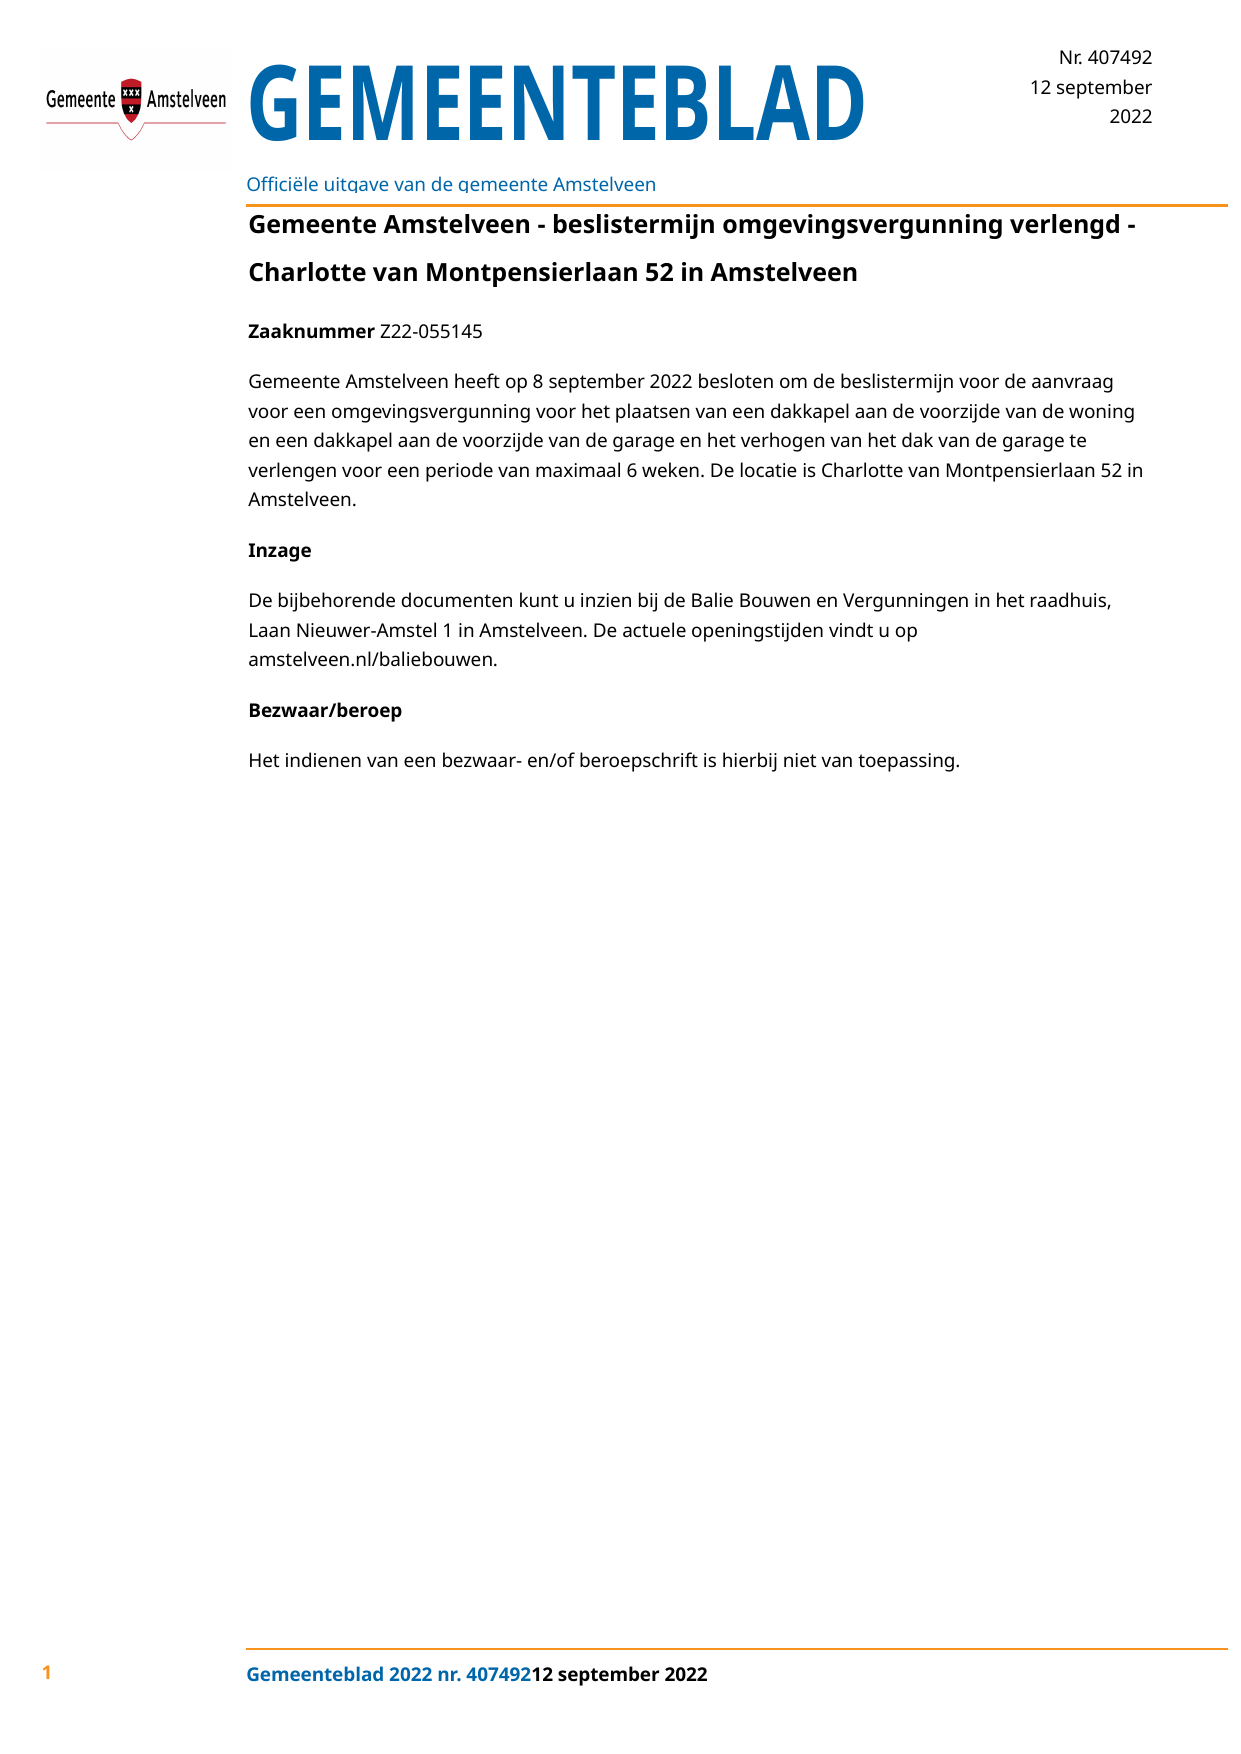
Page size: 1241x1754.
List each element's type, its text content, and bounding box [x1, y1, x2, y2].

text Het indienen van een bezwaar- en/of beroepschrift is hierbij niet van toepassing. [248, 747, 1152, 773]
text Gemeente Amstelveen heeft op 8 september 2022 besloten om de beslistermijn voor de aanvraag voor een omgevingsvergunning voor het plaatsen van een dakkapel aan de voorzijde van de woning en een dakkapel aan de voorzijde van de garage en het verhogen van het dak van de garage te verlengen voor een periode van maximaal 6 weken. De locatie is Charlotte van Montpensierlaan 52 in Amstelveen. [248, 368, 1152, 512]
text Inzage [248, 537, 1152, 563]
text De bijbehorende documenten kunt u inzien bij de Balie Bouwen en Vergunningen in het raadhuis, Laan Nieuwer-Amstel 1 in Amstelveen. De actuele openingstijden vindt u op amstelveen.nl/baliebouwen. [248, 587, 1152, 672]
text Gemeente Amstelveen - beslistermijn omgevingsvergunning verlengd - Charlotte van Montpensierlaan 52 in Amstelveen [248, 207, 1152, 288]
text Zaaknummer Z22-055145 [248, 318, 1152, 344]
text Bezwaar/beroep [248, 697, 1152, 723]
picture [41, 47, 231, 172]
